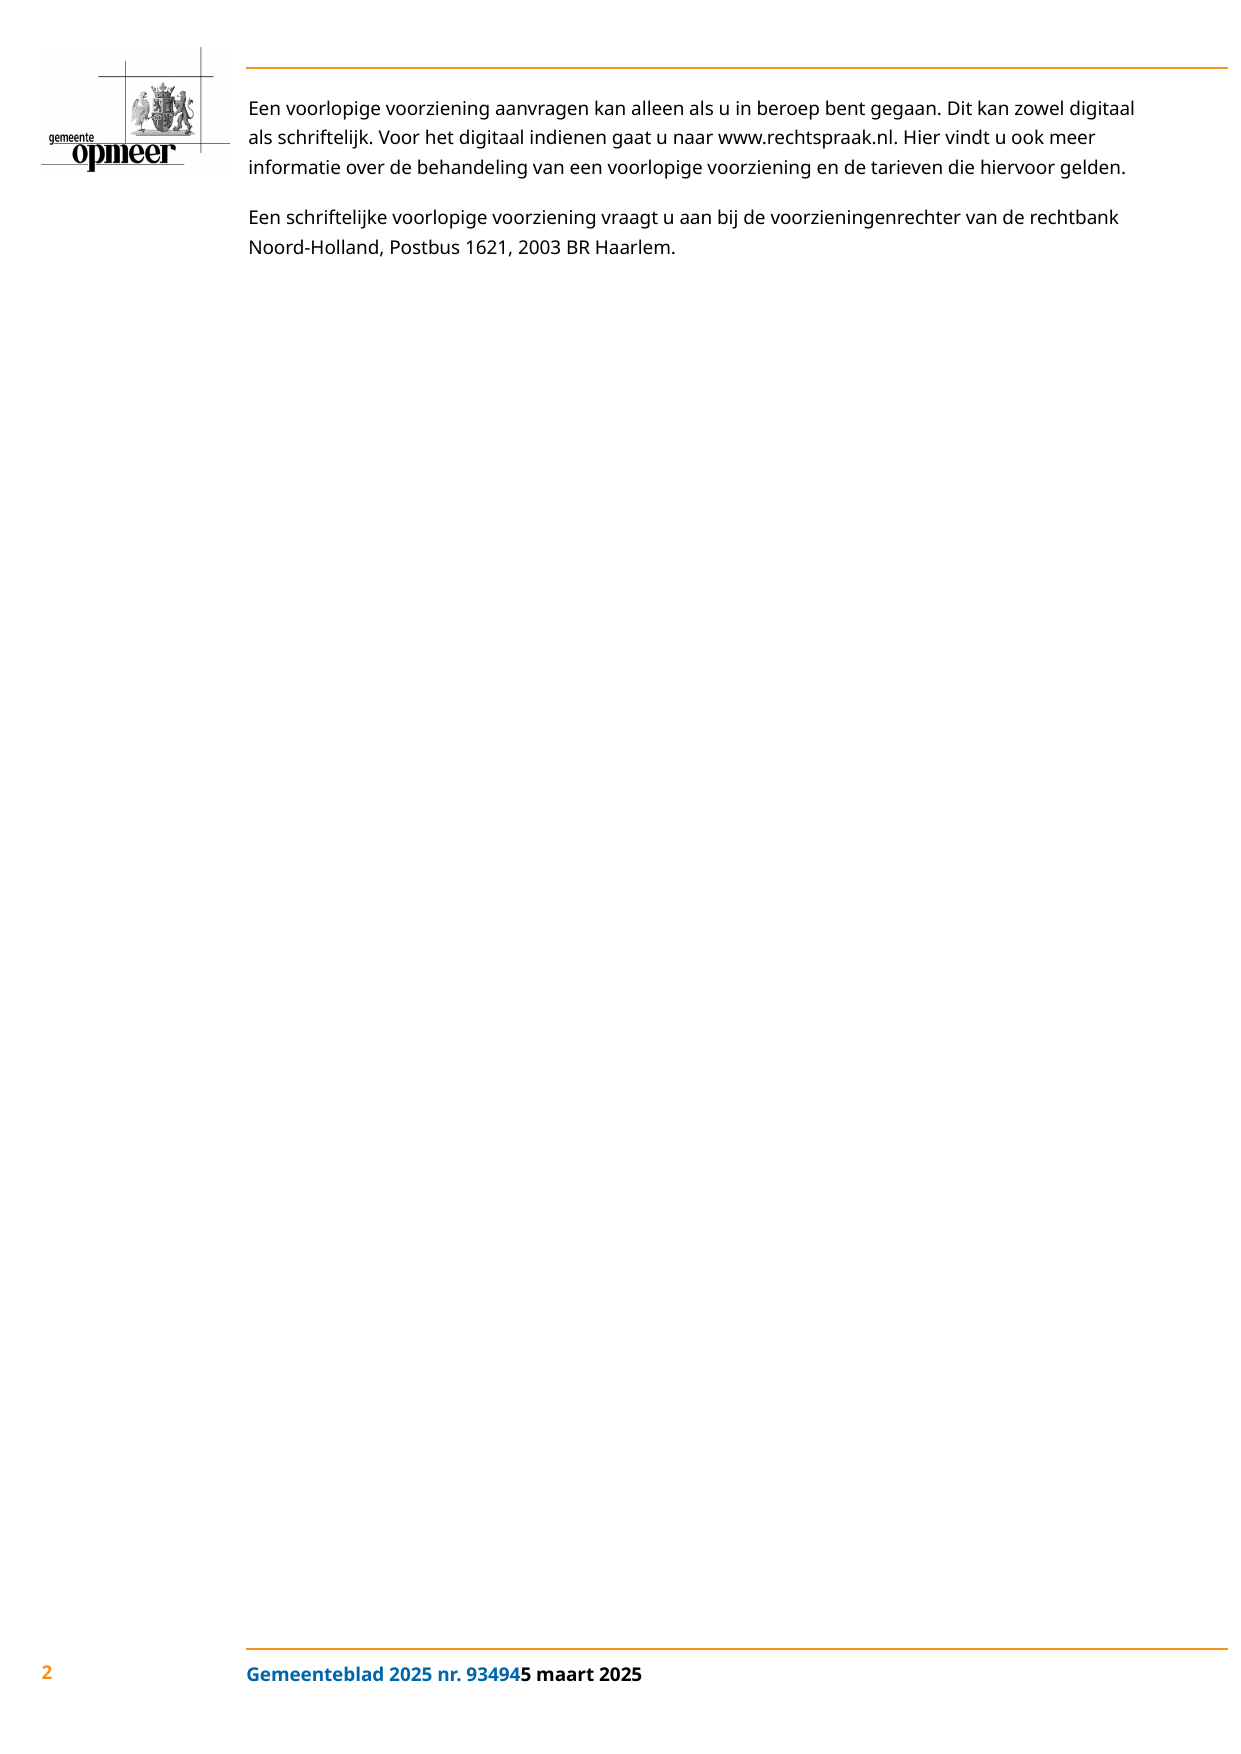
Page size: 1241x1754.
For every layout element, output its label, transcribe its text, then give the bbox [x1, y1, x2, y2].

picture [41, 47, 231, 172]
text Een schriftelijke voorlopige voorziening vraagt u aan bij de voorzieningenrechter van de rechtbank Noord-Holland, Postbus 1621, 2003 BR Haarlem. [248, 204, 1152, 260]
text Een voorlopige voorziening aanvragen kan alleen als u in beroep bent gegaan. Dit kan zowel digitaal als schriftelijk. Voor het digitaal indienen gaat u naar www.rechtspraak.nl. Hier vindt u ook meer informatie over de behandeling van een voorlopige voorziening en de tarieven die hiervoor gelden. [248, 95, 1152, 180]
